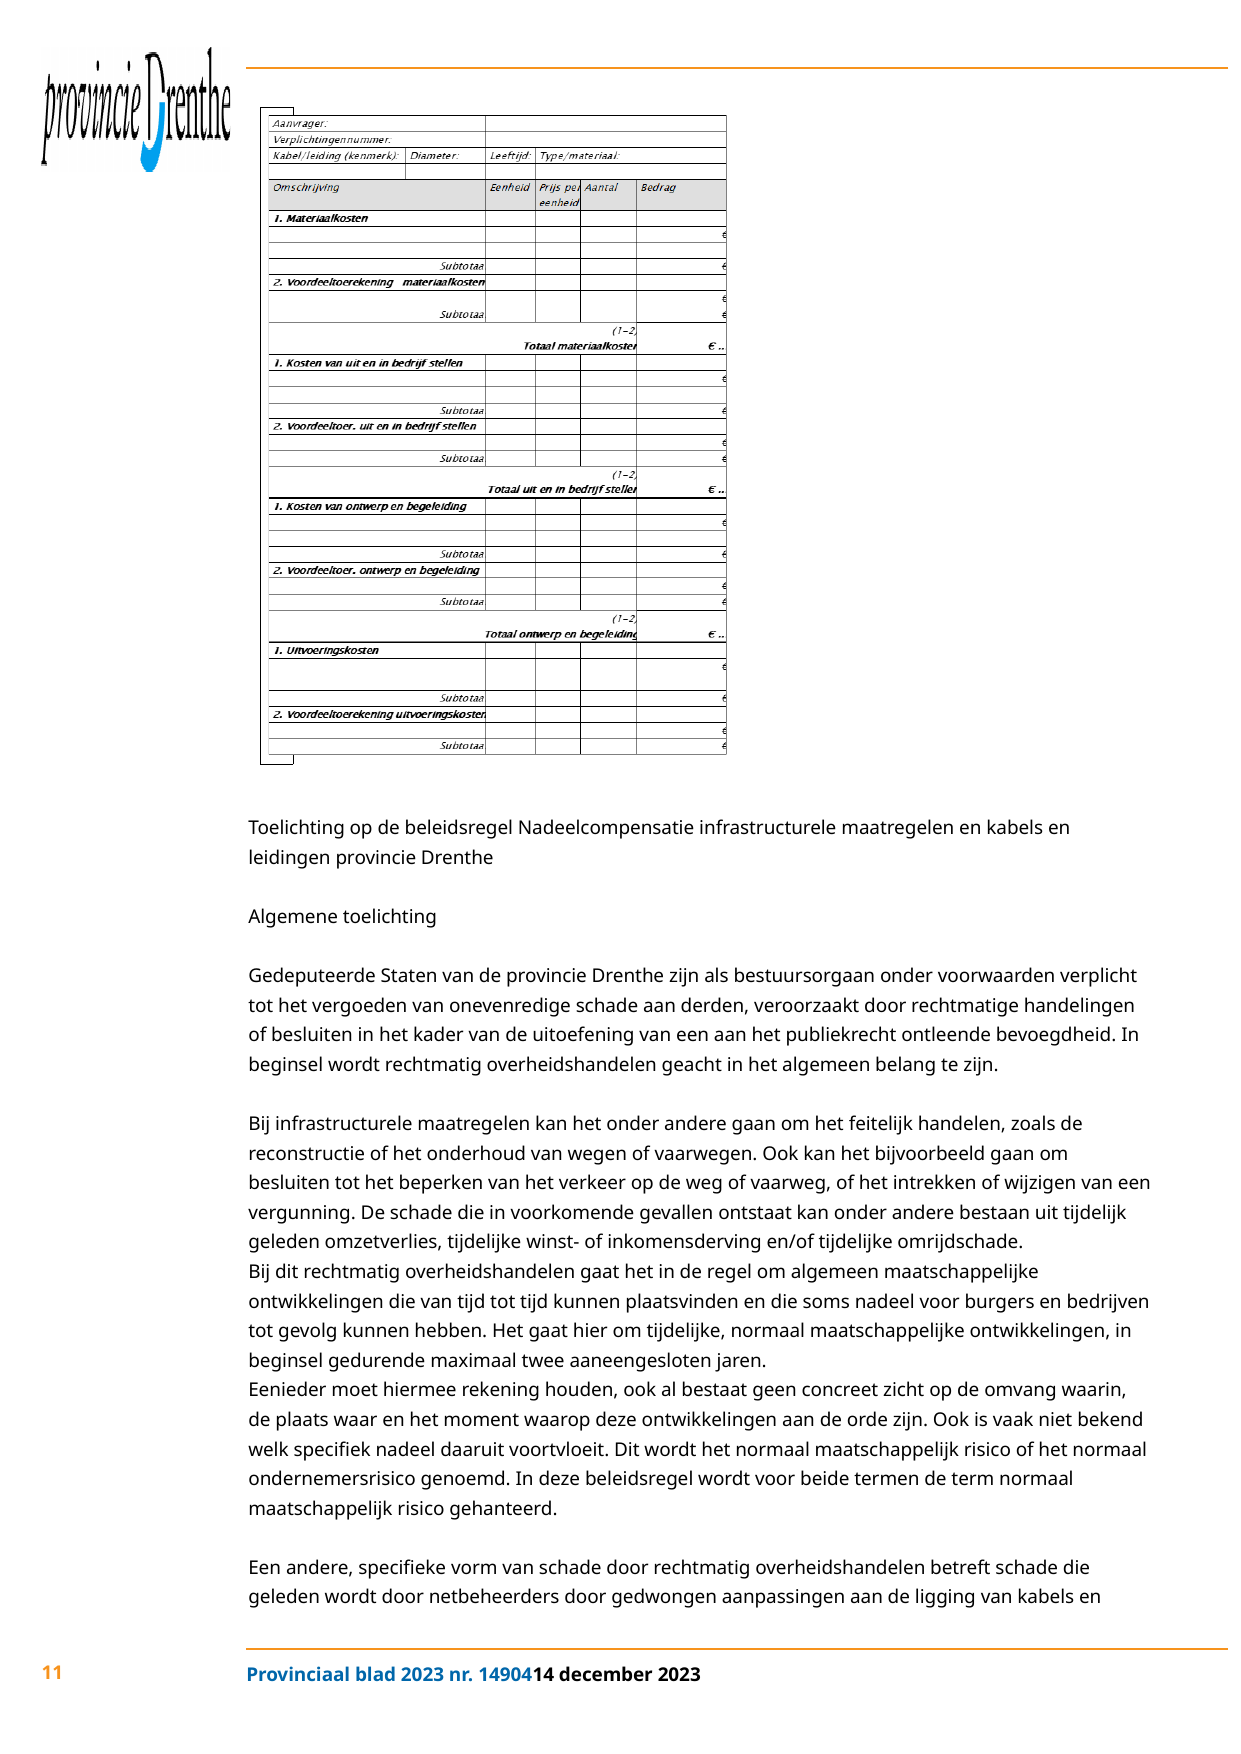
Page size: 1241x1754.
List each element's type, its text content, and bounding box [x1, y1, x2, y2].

text Bij dit rechtmatig overheidshandelen gaat het in de regel om algemeen maatschappelijke ontwikkelingen die van tijd tot tijd kunnen plaatsvinden en die soms nadeel voor burgers en bedrijven tot gevolg kunnen hebben. Het gaat hier om tijdelijke, normaal maatschappelijke ontwikkelingen, in beginsel gedurende maximaal twee aaneengesloten jaren. [248, 1258, 1152, 1373]
text Bij infrastructurele maatregelen kan het onder andere gaan om het feitelijk handelen, zoals de reconstructie of het onderhoud van wegen of vaarwegen. Ook kan het bijvoorbeeld gaan om besluiten tot het beperken van het verkeer op de weg of vaarweg, of het intrekken of wijzigen van een vergunning. De schade die in voorkomende gevallen ontstaat kan onder andere bestaan uit tijdelijk geleden omzetverlies, tijdelijke winst- of inkomensderving en/of tijdelijke omrijdschade. [248, 1110, 1152, 1254]
text Een andere, specifieke vorm van schade door rechtmatig overheidshandelen betreft schade die geleden wordt door netbeheerders door gedwongen aanpassingen aan de ligging van kabels en [248, 1554, 1152, 1609]
text Gedeputeerde Staten van de provincie Drenthe zijn als bestuursorgaan onder voorwaarden verplicht tot het vergoeden van onevenredige schade aan derden, veroorzaakt door rechtmatige handelingen of besluiten in het kader van de uitoefening van een aan het publiekrecht ontleende bevoegdheid. In beginsel wordt rechtmatig overheidshandelen geacht in het algemeen belang te zijn. [248, 962, 1152, 1077]
picture [268, 115, 1155, 755]
text Toelichting op de beleidsregel Nadeelcompensatie infrastructurele maatregelen en kabels en leidingen provincie Drenthe [248, 814, 1152, 870]
text Eenieder moet hiermee rekening houden, ook al bestaat geen concreet zicht op de omvang waarin, de plaats waar en het moment waarop deze ontwikkelingen aan de orde zijn. Ook is vaak niet bekend welk specifiek nadeel daaruit voortvloeit. Dit wordt het normaal maatschappelijk risico of het normaal ondernemersrisico genoemd. In deze beleidsregel wordt voor beide termen de term normaal maatschappelijk risico gehanteerd. [248, 1377, 1152, 1521]
text Algemene toelichting [248, 903, 1152, 929]
picture [41, 47, 231, 172]
